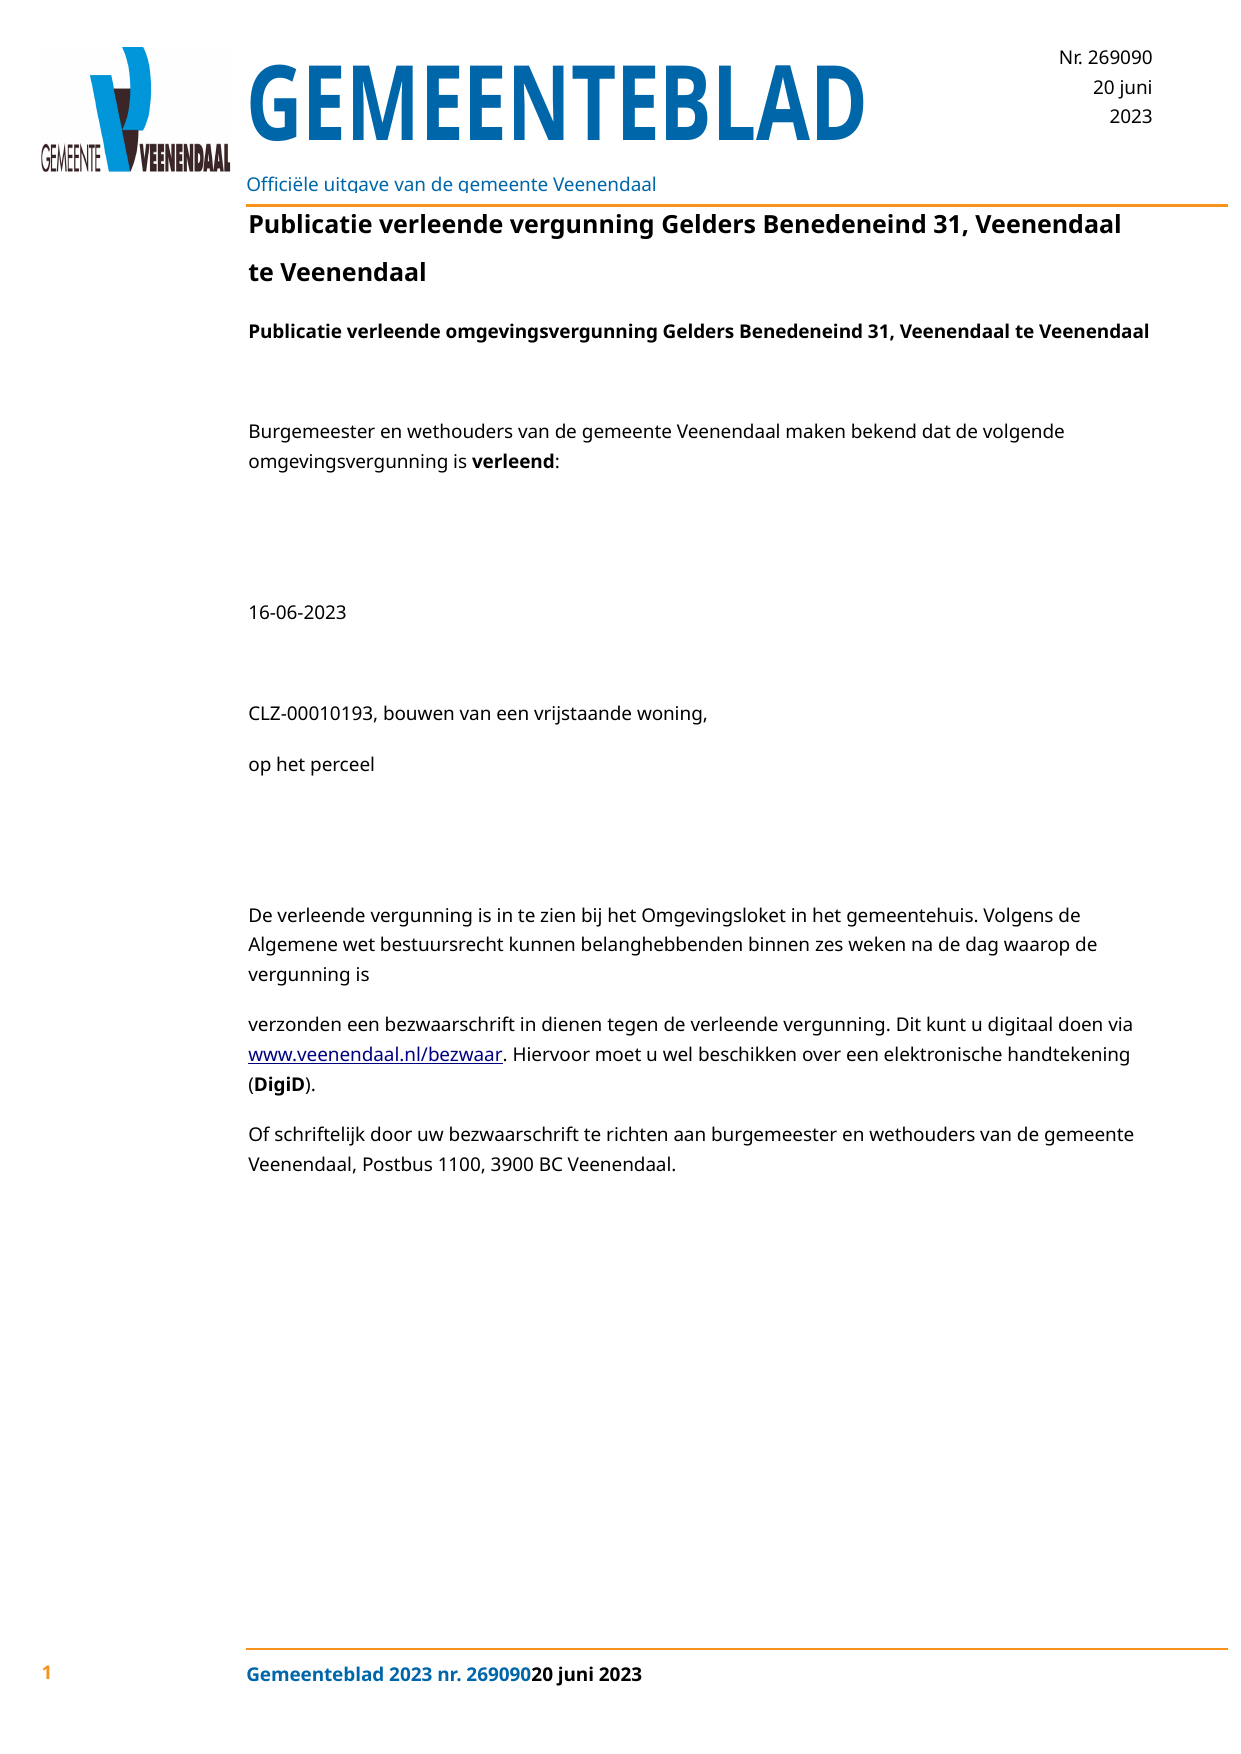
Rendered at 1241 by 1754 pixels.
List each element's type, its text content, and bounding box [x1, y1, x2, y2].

text Burgemeester en wethouders van de gemeente Veenendaal maken bekend dat de volgende omgevingsvergunning is verleend: [248, 419, 1152, 474]
picture [123, 47, 231, 172]
picture [41, 47, 130, 172]
text verzonden een bezwaarschrift in dienen tegen de verleende vergunning. Dit kunt u digitaal doen via www.veenendaal.nl/bezwaar. Hiervoor moet u wel beschikken over een elektronische handtekening (DigiD). [248, 1012, 1152, 1097]
text Publicatie verleende vergunning Gelders Benedeneind 31, Veenendaal te Veenendaal [248, 207, 1152, 288]
text CLZ-00010193, bouwen van een vrijstaande woning, [248, 700, 1152, 726]
text De verleende vergunning is in te zien bij het Omgevingsloket in het gemeentehuis. Volgens de Algemene wet bestuursrecht kunnen belanghebbenden binnen zes weken na de dag waarop de vergunning is [248, 902, 1152, 987]
text 16-06-2023 [248, 599, 1152, 625]
text Publicatie verleende omgevingsvergunning Gelders Benedeneind 31, Veenendaal te Veenendaal [248, 318, 1152, 344]
text op het perceel [248, 751, 1152, 777]
text Of schriftelijk door uw bezwaarschrift te richten aan burgemeester en wethouders van de gemeente Veenendaal, Postbus 1100, 3900 BC Veenendaal. [248, 1121, 1152, 1177]
